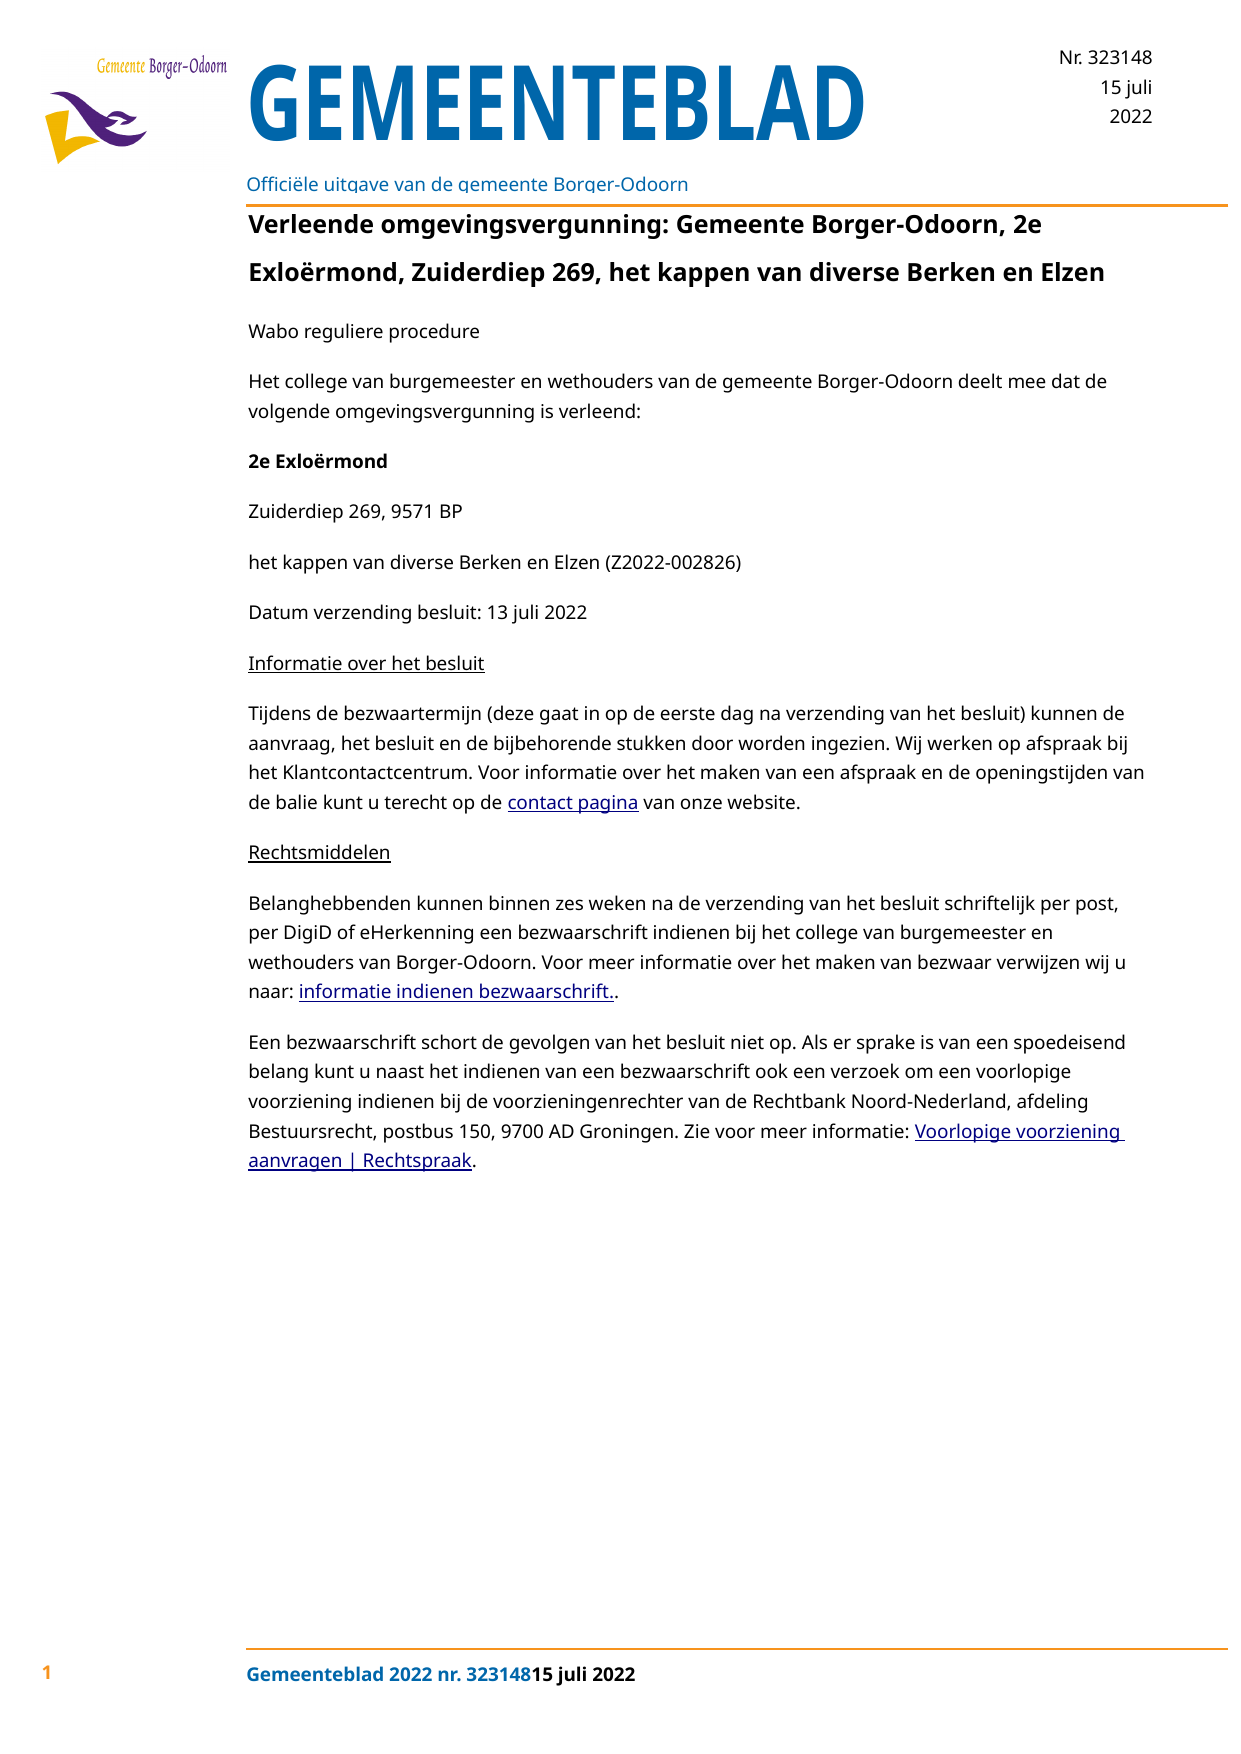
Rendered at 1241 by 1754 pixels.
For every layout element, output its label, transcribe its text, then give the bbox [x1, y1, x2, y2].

text Zuiderdiep 269, 9571 BP [248, 499, 1152, 524]
text het kappen van diverse Berken en Elzen (Z2022-002826) [248, 549, 1152, 575]
text Informatie over het besluit [248, 650, 1152, 676]
text Een bezwaarschrift schort de gevolgen van het besluit niet op. Als er sprake is van een spoedeisend belang kunt u naast het indienen van een bezwaarschrift ook een verzoek om een voorlopige voorziening indienen bij de voorzieningenrechter van de Rechtbank Noord-Nederland, afdeling Bestuursrecht, postbus 150, 9700 AD Groningen. Zie voor meer informatie: Voorlopige voorziening aanvragen | Rechtspraak. [248, 1029, 1152, 1173]
text Wabo reguliere procedure [248, 318, 1152, 344]
text 2e Exloërmond [248, 448, 1152, 474]
text Rechtsmiddelen [248, 839, 1152, 865]
picture [41, 47, 231, 172]
text Datum verzending besluit: 13 juli 2022 [248, 599, 1152, 625]
text Belanghebbenden kunnen binnen zes weken na de verzending van het besluit schriftelijk per post, per DigiD of eHerkenning een bezwaarschrift indienen bij het college van burgemeester en wethouders van Borger-Odoorn. Voor meer informatie over het maken van bezwaar verwijzen wij u naar: informatie indienen bezwaarschrift.. [248, 890, 1152, 1004]
text Verleende omgevingsvergunning: Gemeente Borger-Odoorn, 2e Exloërmond, Zuiderdiep 269, het kappen van diverse Berken en Elzen [248, 207, 1152, 288]
text Het college van burgemeester en wethouders van de gemeente Borger-Odoorn deelt mee dat de volgende omgevingsvergunning is verleend: [248, 368, 1152, 424]
text Tijdens de bezwaartermijn (deze gaat in op de eerste dag na verzending van het besluit) kunnen de aanvraag, het besluit en de bijbehorende stukken door worden ingezien. Wij werken op afspraak bij het Klantcontactcentrum. Voor informatie over het maken van een afspraak en de openingstijden van de balie kunt u terecht op de contact pagina van onze website. [248, 700, 1152, 815]
